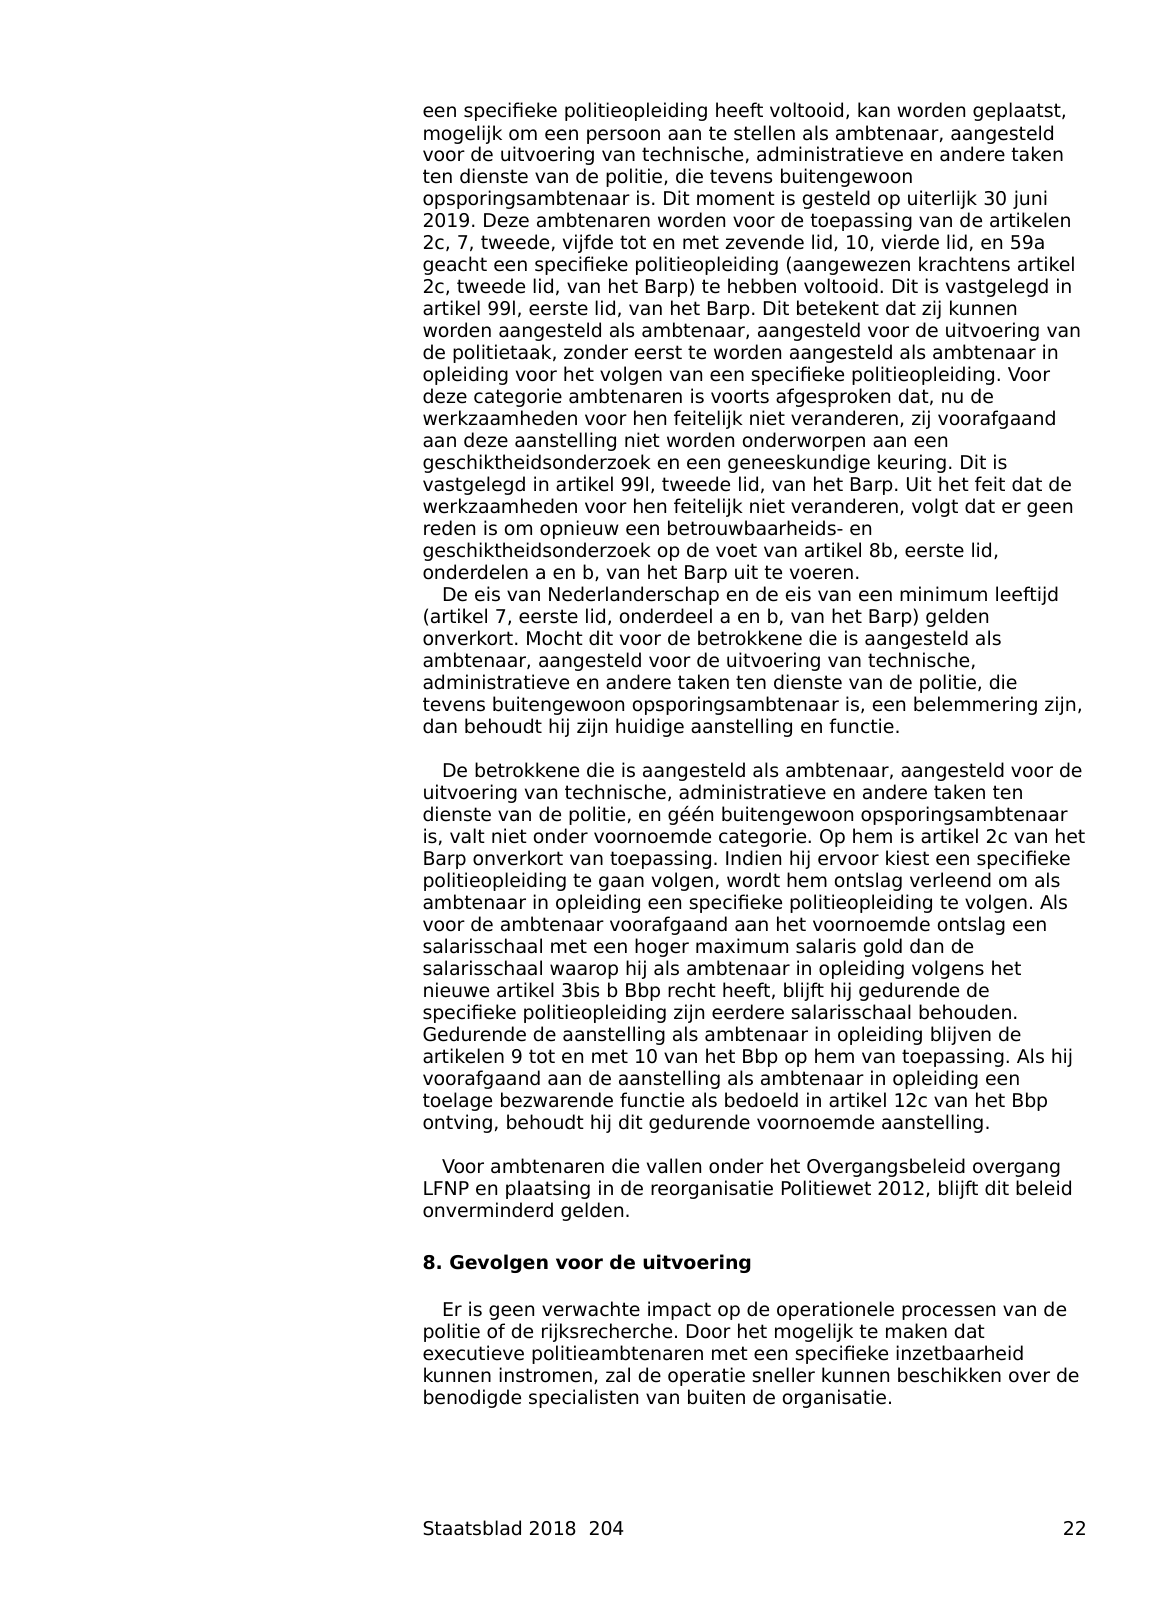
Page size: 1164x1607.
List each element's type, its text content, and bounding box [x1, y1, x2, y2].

text De betrokkene die is aangesteld als ambtenaar, aangesteld voor de uitvoering van technische, administratieve en andere taken ten dienste van de politie, en géén buitengewoon opsporingsambtenaar is, valt niet onder voornoemde categorie. Op hem is artikel 2c van het Barp onverkort van toepassing. Indien hij ervoor kiest een specifieke politieopleiding te gaan volgen, wordt hem ontslag verleend om als ambtenaar in opleiding een specifieke politieopleiding te volgen. Als voor de ambtenaar voorafgaand aan het voornoemde ontslag een salarisschaal met een hoger maximum salaris gold dan de salarisschaal waarop hij als ambtenaar in opleiding volgens het nieuwe artikel 3bis b Bbp recht heeft, blijft hij gedurende de specifieke politieopleiding zijn eerdere salarisschaal behouden. Gedurende de aanstelling als ambtenaar in opleiding blijven de artikelen 9 tot en met 10 van het Bbp op hem van toepassing. Als hij voorafgaand aan de aanstelling als ambtenaar in opleiding een toelage bezwarende functie als bedoeld in artikel 12c van het Bbp ontving, behoudt hij dit gedurende voornoemde aanstelling. [422, 760, 1087, 1134]
text een specifieke politieopleiding heeft voltooid, kan worden geplaatst, mogelijk om een persoon aan te stellen als ambtenaar, aangesteld voor de uitvoering van technische, administratieve en andere taken ten dienste van de politie, die tevens buitengewoon opsporingsambtenaar is. Dit moment is gesteld op uiterlijk 30 juni 2019. Deze ambtenaren worden voor de toepassing van de artikelen 2c, 7, tweede, vijfde tot en met zevende lid, 10, vierde lid, en 59a geacht een specifieke politieopleiding (aangewezen krachtens artikel 2c, tweede lid, van het Barp) te hebben voltooid. Dit is vastgelegd in artikel 99l, eerste lid, van het Barp. Dit betekent dat zij kunnen worden aangesteld als ambtenaar, aangesteld voor de uitvoering van de politietaak, zonder eerst te worden aangesteld als ambtenaar in opleiding voor het volgen van een specifieke politieopleiding. Voor deze categorie ambtenaren is voorts afgesproken dat, nu de werkzaamheden voor hen feitelijk niet veranderen, zij voorafgaand aan deze aanstelling niet worden onderworpen aan een geschiktheidsonderzoek en een geneeskundige keuring. Dit is vastgelegd in artikel 99l, tweede lid, van het Barp. Uit het feit dat de werkzaamheden voor hen feitelijk niet veranderen, volgt dat er geen reden is om opnieuw een betrouwbaarheids- en geschiktheidsonderzoek op de voet van artikel 8b, eerste lid, onderdelen a en b, van het Barp uit te voeren. [422, 100, 1087, 584]
subtitle 8. Gevolgen voor de uitvoering [422, 1252, 1087, 1274]
text De eis van Nederlanderschap en de eis van een minimum leeftijd (artikel 7, eerste lid, onderdeel a en b, van het Barp) gelden onverkort. Mocht dit voor de betrokkene die is aangesteld als ambtenaar, aangesteld voor de uitvoering van technische, administratieve en andere taken ten dienste van de politie, die tevens buitengewoon opsporingsambtenaar is, een belemmering zijn, dan behoudt hij zijn huidige aanstelling en functie. [422, 584, 1087, 738]
text Voor ambtenaren die vallen onder het Overgangsbeleid overgang LFNP en plaatsing in de reorganisatie Politiewet 2012, blijft dit beleid onverminderd gelden. [422, 1156, 1087, 1222]
text Er is geen verwachte impact op de operationele processen van de politie of de rijksrecherche. Door het mogelijk te maken dat executieve politieambtenaren met een specifieke inzetbaarheid kunnen instromen, zal de operatie sneller kunnen beschikken over de benodigde specialisten van buiten de organisatie. [422, 1299, 1087, 1409]
